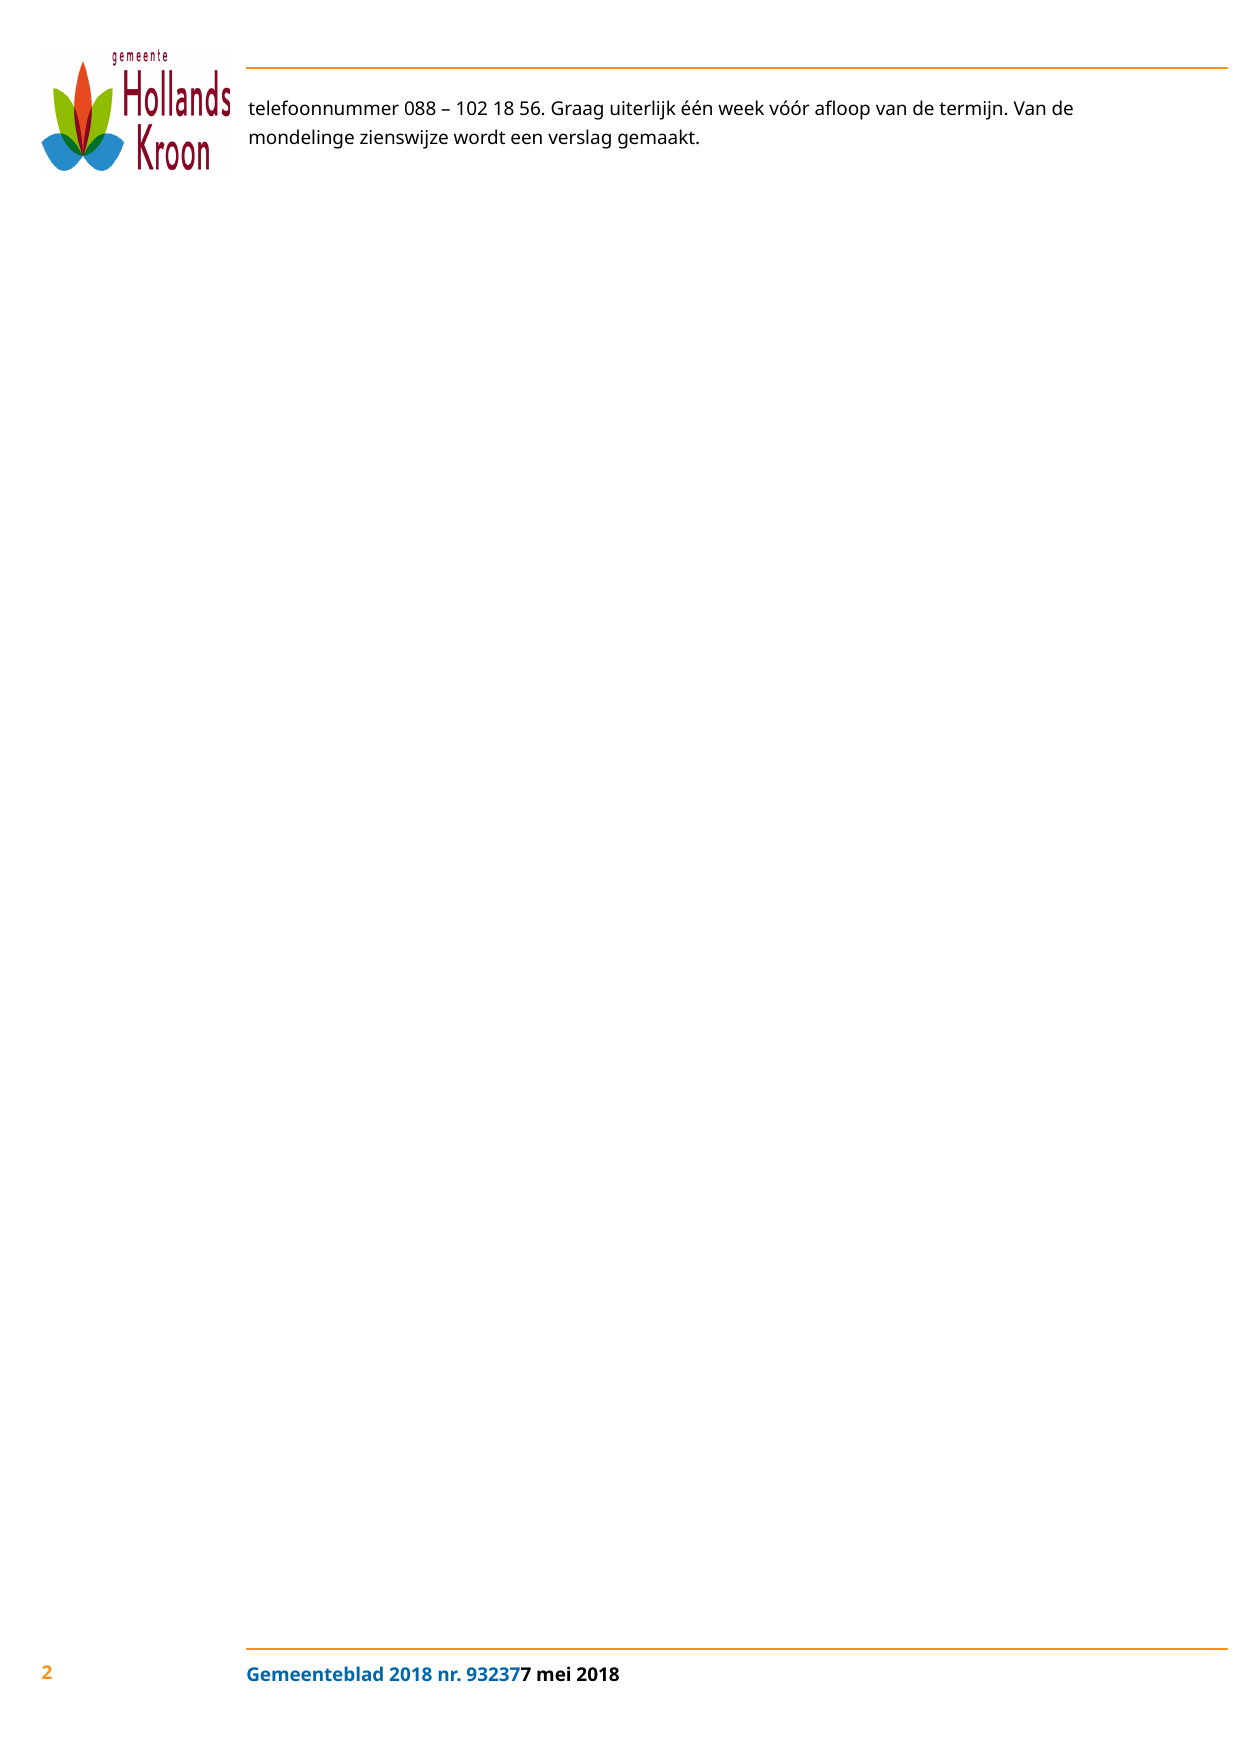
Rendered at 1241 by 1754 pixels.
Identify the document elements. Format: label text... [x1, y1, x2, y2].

text telefoonnummer 088 – 102 18 56. Graag uiterlijk één week vóór afloop van de termijn. Van de mondelinge zienswijze wordt een verslag gemaakt. [248, 95, 1152, 150]
picture [41, 47, 231, 172]
